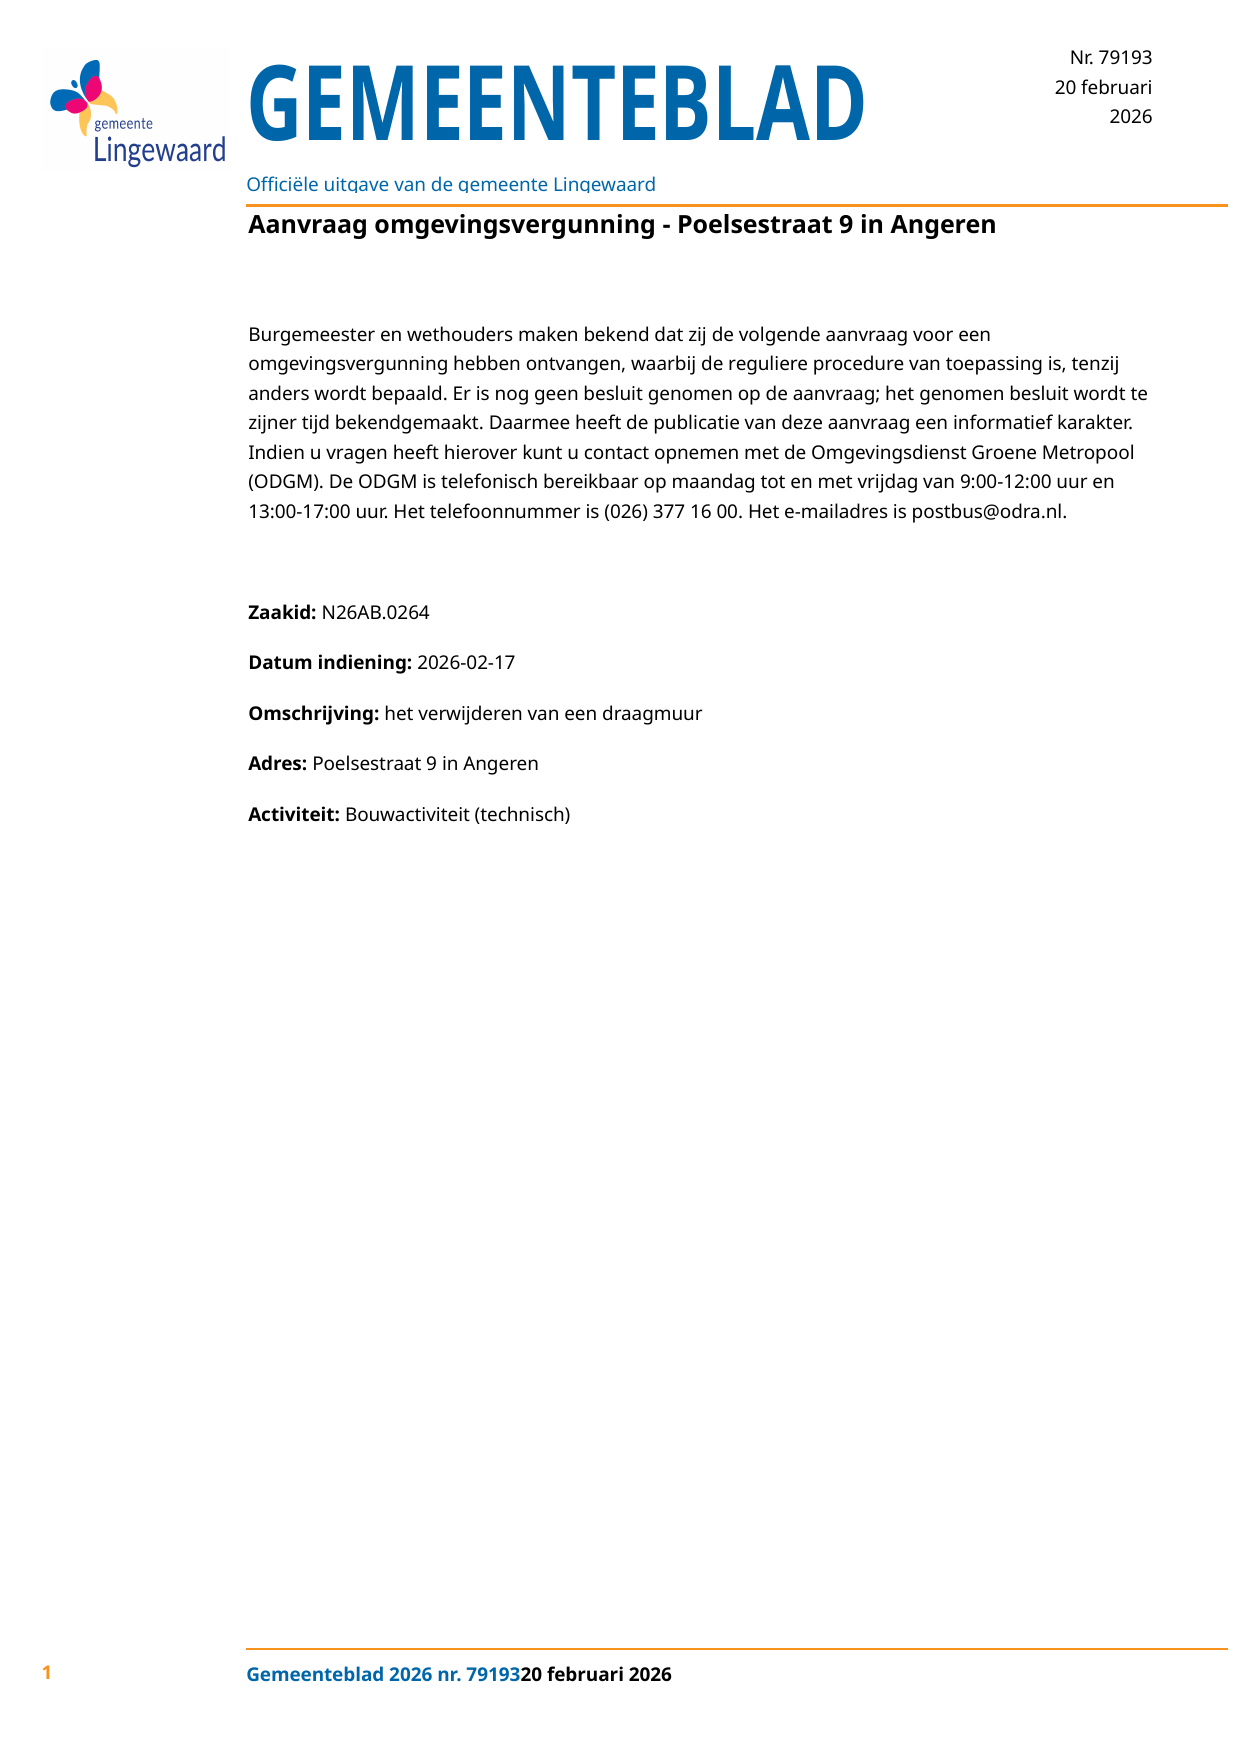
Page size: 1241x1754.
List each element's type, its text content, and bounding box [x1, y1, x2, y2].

text Activiteit: Bouwactiviteit (technisch) [248, 801, 1152, 826]
picture [41, 47, 231, 172]
text Aanvraag omgevingsvergunning - Poelsestraat 9 in Angeren [248, 207, 1152, 241]
text Zaakid: N26AB.0264 [248, 599, 1152, 625]
text Datum indiening: 2026-02-17 [248, 649, 1152, 675]
text Adres: Poelsestraat 9 in Angeren [248, 750, 1152, 776]
text Burgemeester en wethouders maken bekend dat zij de volgende aanvraag voor een omgevingsvergunning hebben ontvangen, waarbij de reguliere procedure van toepassing is, tenzij anders wordt bepaald. Er is nog geen besluit genomen op de aanvraag; het genomen besluit wordt te zijner tijd bekendgemaakt. Daarmee heeft de publicatie van deze aanvraag een informatief karakter. Indien u vragen heeft hierover kunt u contact opnemen met de Omgevingsdienst Groene Metropool (ODGM). De ODGM is telefonisch bereikbaar op maandag tot en met vrijdag van 9:00-12:00 uur en 13:00-17:00 uur. Het telefoonnummer is (026) 377 16 00. Het e-mailadres is postbus@odra.nl. [248, 321, 1152, 524]
text Omschrijving: het verwijderen van een draagmuur [248, 700, 1152, 726]
